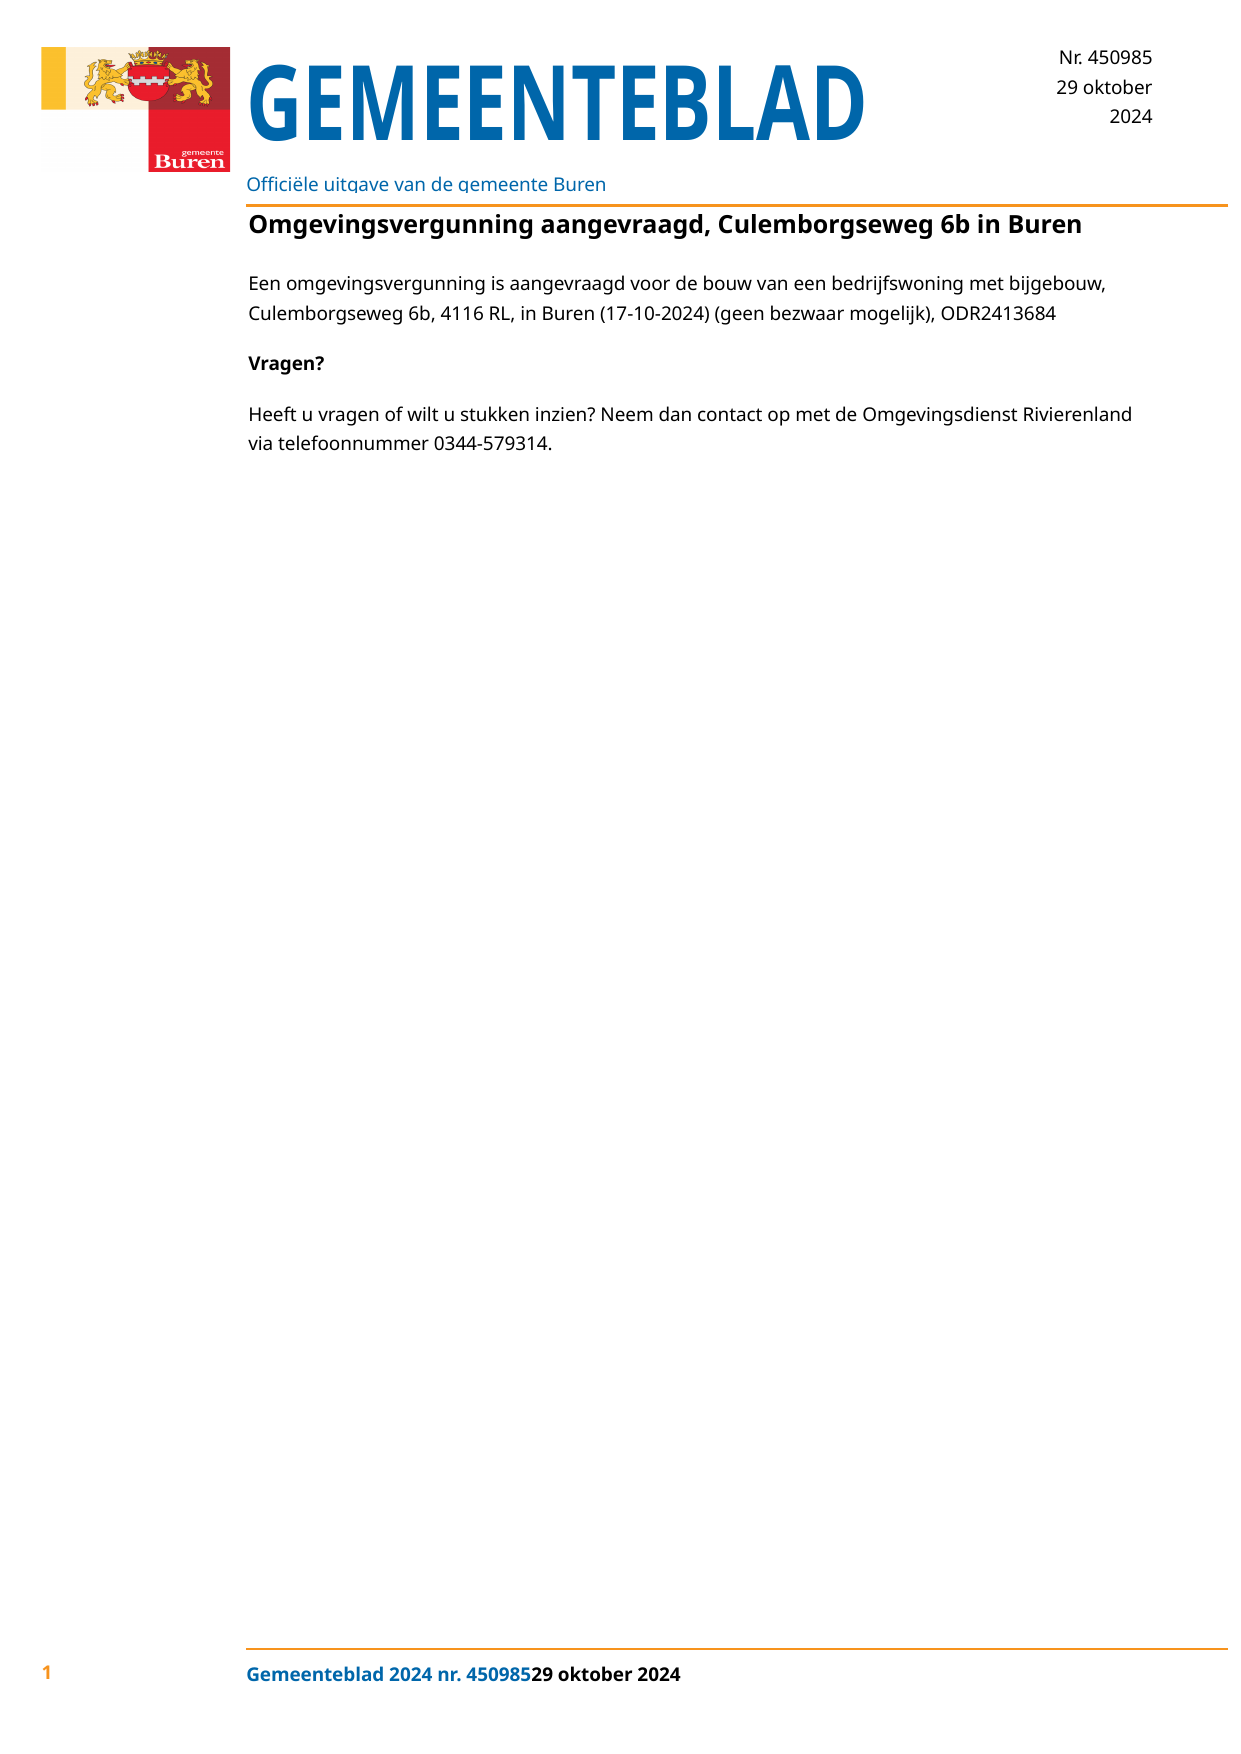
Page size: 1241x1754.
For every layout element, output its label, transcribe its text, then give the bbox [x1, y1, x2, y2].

text Heeft u vragen of wilt u stukken inzien? Neem dan contact op met de Omgevingsdienst Rivierenland via telefoonnummer 0344-579314. [248, 401, 1152, 456]
text Vragen? [248, 350, 1152, 376]
text Een omgevingsvergunning is aangevraagd voor de bouw van een bedrijfswoning met bijgebouw, Culemborgseweg 6b, 4116 RL, in Buren (17-10-2024) (geen bezwaar mogelijk), ODR2413684 [248, 270, 1152, 326]
picture [41, 47, 231, 172]
text Omgevingsvergunning aangevraagd, Culemborgseweg 6b in Buren [248, 207, 1152, 241]
